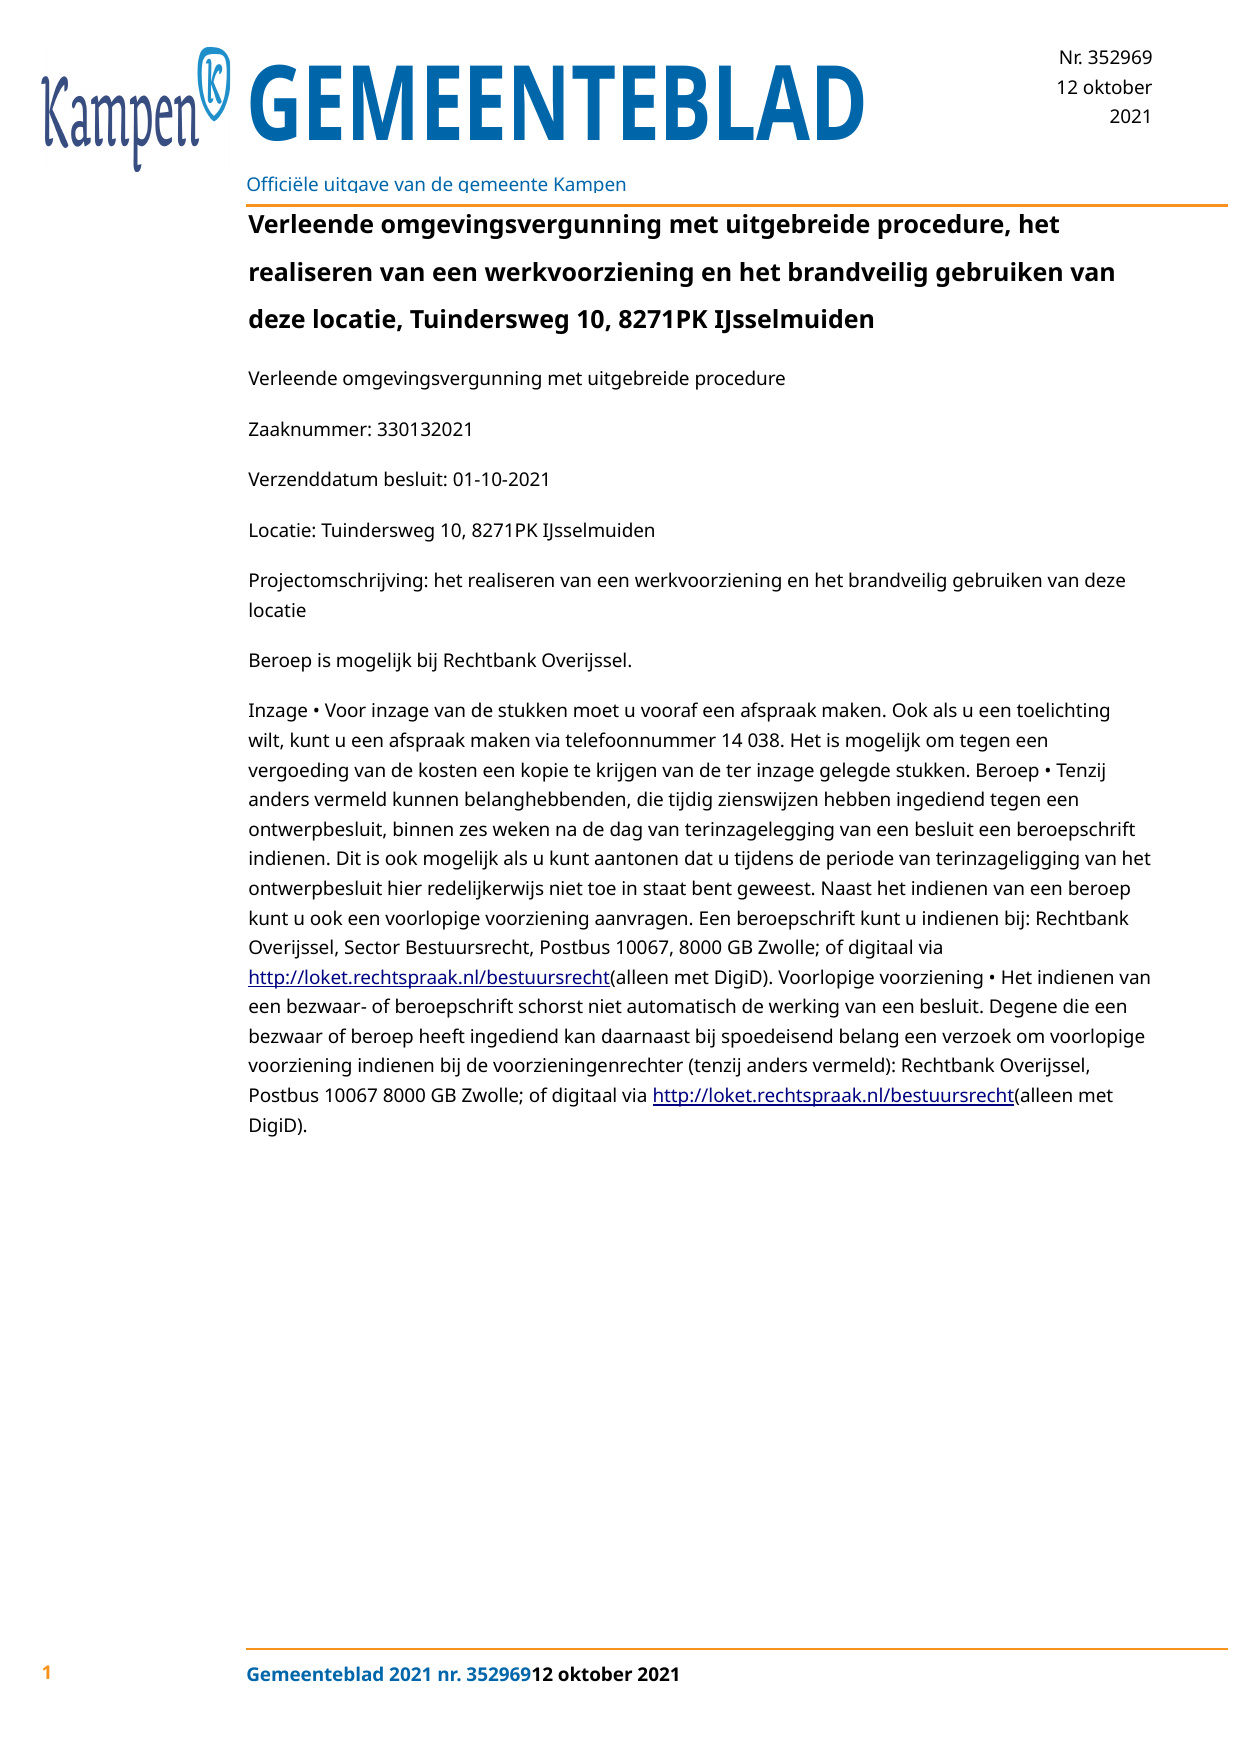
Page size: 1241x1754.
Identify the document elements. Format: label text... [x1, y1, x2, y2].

text Inzage • Voor inzage van de stukken moet u vooraf een afspraak maken. Ook als u een toelichting wilt, kunt u een afspraak maken via telefoonnummer 14 038. Het is mogelijk om tegen een vergoeding van de kosten een kopie te krijgen van de ter inzage gelegde stukken. Beroep • Tenzij anders vermeld kunnen belanghebbenden, die tijdig zienswijzen hebben ingediend tegen een ontwerpbesluit, binnen zes weken na de dag van terinzagelegging van een besluit een beroepschrift indienen. Dit is ook mogelijk als u kunt aantonen dat u tijdens de periode van terinzageligging van het ontwerpbesluit hier redelijkerwijs niet toe in staat bent geweest. Naast het indienen van een beroep kunt u ook een voorlopige voorziening aanvragen. Een beroepschrift kunt u indienen bij: Rechtbank Overijssel, Sector Bestuursrecht, Postbus 10067, 8000 GB Zwolle; of digitaal via http://loket.rechtspraak.nl/bestuursrecht(alleen met DigiD). Voorlopige voorziening • Het indienen van een bezwaar- of beroepschrift schorst niet automatisch de werking van een besluit. Degene die een bezwaar of beroep heeft ingediend kan daarnaast bij spoedeisend belang een verzoek om voorlopige voorziening indienen bij de voorzieningenrechter (tenzij anders vermeld): Rechtbank Overijssel, Postbus 10067 8000 GB Zwolle; of digitaal via http://loket.rechtspraak.nl/bestuursrecht(alleen met DigiD). [248, 698, 1152, 1137]
text Verzenddatum besluit: 01-10-2021 [248, 466, 1152, 492]
text Zaaknummer: 330132021 [248, 416, 1152, 442]
text Projectomschrijving: het realiseren van een werkvoorziening en het brandveilig gebruiken van deze locatie [248, 567, 1152, 622]
text Verleende omgevingsvergunning met uitgebreide procedure, het realiseren van een werkvoorziening en het brandveilig gebruiken van deze locatie, Tuindersweg 10, 8271PK IJsselmuiden [248, 207, 1152, 336]
text Verleende omgevingsvergunning met uitgebreide procedure [248, 366, 1152, 391]
picture [41, 47, 231, 172]
text Locatie: Tuindersweg 10, 8271PK IJsselmuiden [248, 517, 1152, 542]
text Beroep is mogelijk bij Rechtbank Overijssel. [248, 647, 1152, 673]
